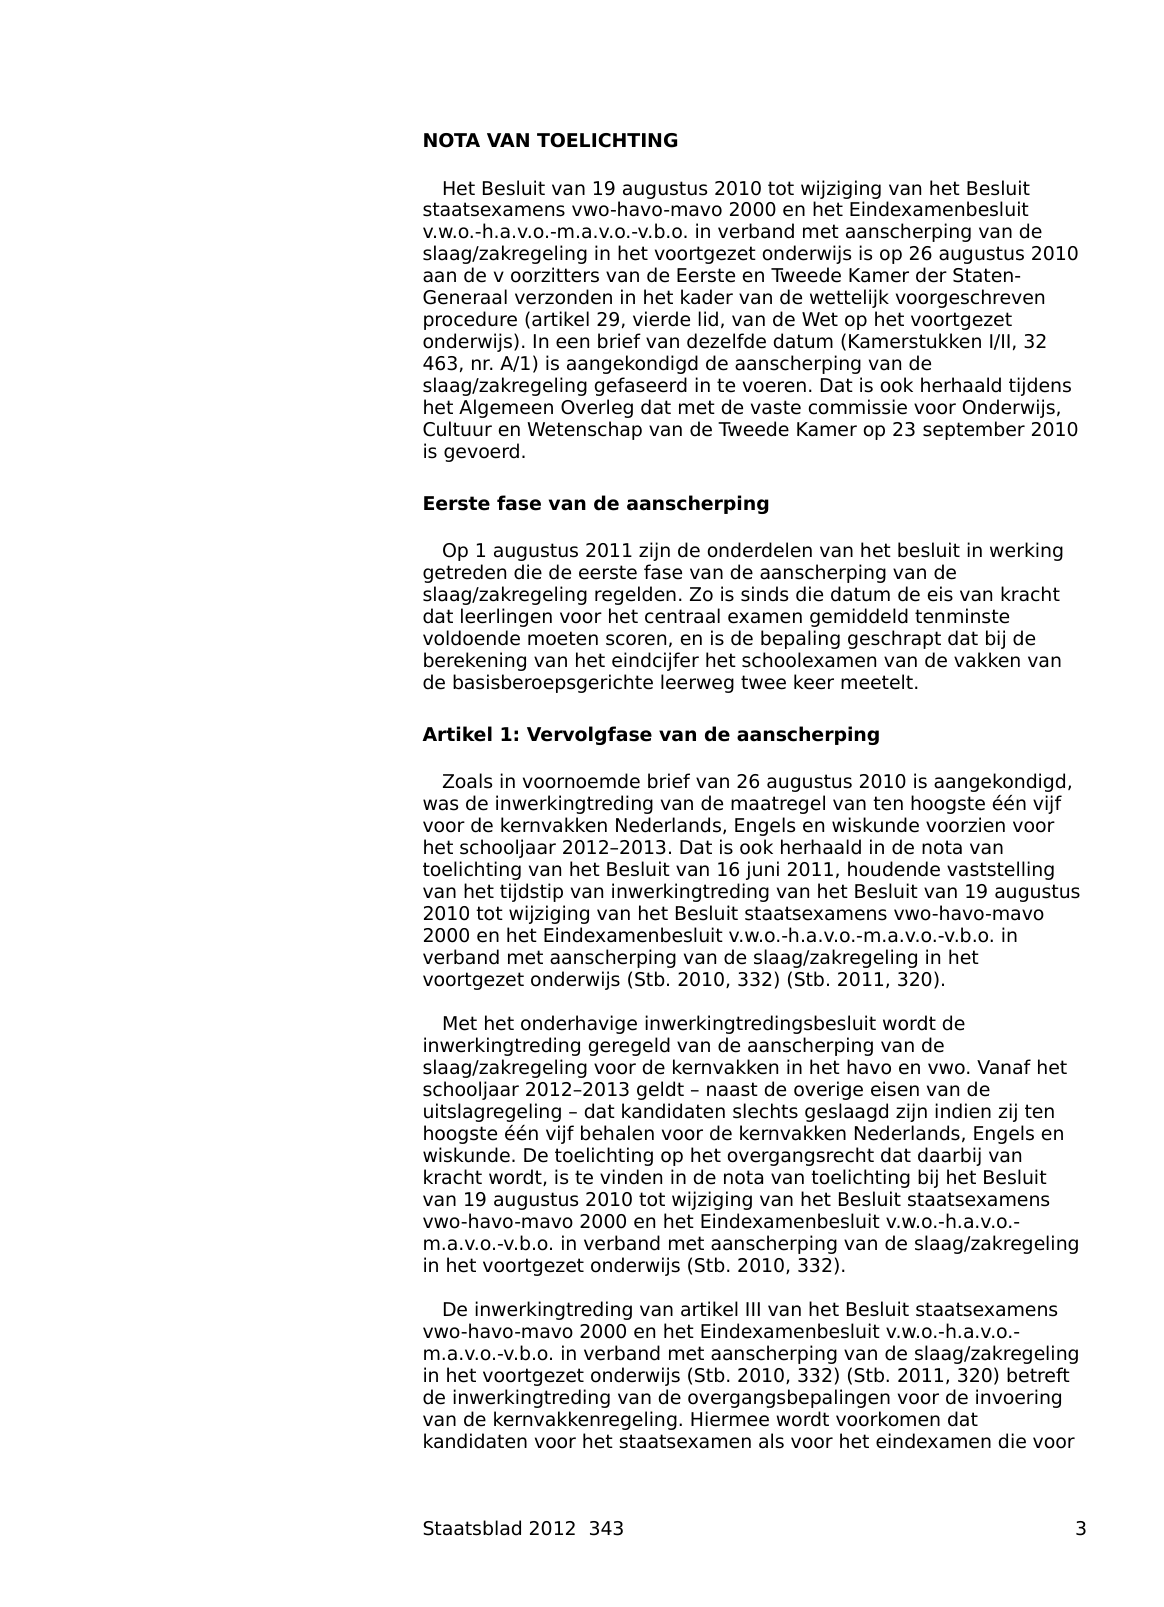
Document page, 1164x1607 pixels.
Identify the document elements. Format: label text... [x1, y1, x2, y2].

text Met het onderhavige inwerkingtredingsbesluit wordt de inwerkingtreding geregeld van de aanscherping van de slaag/zakregeling voor de kernvakken in het havo en vwo. Vanaf het schooljaar 2012–2013 geldt – naast de overige eisen van de uitslagregeling – dat kandidaten slechts geslaagd zijn indien zij ten hoogste één vijf behalen voor de kernvakken Nederlands, Engels en wiskunde. De toelichting op het overgangsrecht dat daarbij van kracht wordt, is te vinden in de nota van toelichting bij het Besluit van 19 augustus 2010 tot wijziging van het Besluit staatsexamens vwo-havo-mavo 2000 en het Eindexamenbesluit v.w.o.-h.a.v.o.-m.a.v.o.-v.b.o. in verband met aanscherping van de slaag/zakregeling in het voortgezet onderwijs (Stb. 2010, 332). [422, 1013, 1087, 1277]
text Zoals in voornoemde brief van 26 augustus 2010 is aangekondigd, was de inwerkingtreding van de maatregel van ten hoogste één vijf voor de kernvakken Nederlands, Engels en wiskunde voorzien voor het schooljaar 2012–2013. Dat is ook herhaald in de nota van toelichting van het Besluit van 16 juni 2011, houdende vaststelling van het tijdstip van inwerkingtreding van het Besluit van 19 augustus 2010 tot wijziging van het Besluit staatsexamens vwo-havo-mavo 2000 en het Eindexamenbesluit v.w.o.-h.a.v.o.-m.a.v.o.-v.b.o. in verband met aanscherping van de slaag/zakregeling in het voortgezet onderwijs (Stb. 2010, 332) (Stb. 2011, 320). [422, 771, 1087, 991]
subtitle Artikel 1: Vervolgfase van de aanscherping [422, 724, 1087, 746]
text De inwerkingtreding van artikel III van het Besluit staatsexamens vwo-havo-mavo 2000 en het Eindexamenbesluit v.w.o.-h.a.v.o.-m.a.v.o.-v.b.o. in verband met aanscherping van de slaag/zakregeling in het voortgezet onderwijs (Stb. 2010, 332) (Stb. 2011, 320) betreft de inwerkingtreding van de overgangsbepalingen voor de invoering van de kernvakkenregeling. Hiermee wordt voorkomen dat kandidaten voor het staatsexamen als voor het eindexamen die voor [422, 1299, 1087, 1453]
text Het Besluit van 19 augustus 2010 tot wijziging van het Besluit staatsexamens vwo-havo-mavo 2000 en het Eindexamenbesluit v.w.o.-h.a.v.o.-m.a.v.o.-v.b.o. in verband met aanscherping van de slaag/zakregeling in het voortgezet onderwijs is op 26 augustus 2010 aan de v oorzitters van de Eerste en Tweede Kamer der Staten-Generaal verzonden in het kader van de wettelijk voorgeschreven procedure (artikel 29, vierde lid, van de Wet op het voortgezet onderwijs). In een brief van dezelfde datum (Kamerstukken I/II, 32 463, nr. A/1) is aangekondigd de aanscherping van de slaag/zakregeling gefaseerd in te voeren. Dat is ook herhaald tijdens het Algemeen Overleg dat met de vaste commissie voor Onderwijs, Cultuur en Wetenschap van de Tweede Kamer op 23 september 2010 is gevoerd. [422, 177, 1087, 463]
subtitle NOTA VAN TOELICHTING [422, 130, 1087, 152]
subtitle Eerste fase van de aanscherping [422, 493, 1087, 515]
text Op 1 augustus 2011 zijn de onderdelen van het besluit in werking getreden die de eerste fase van de aanscherping van de slaag/zakregeling regelden. Zo is sinds die datum de eis van kracht dat leerlingen voor het centraal examen gemiddeld tenminste voldoende moeten scoren, en is de bepaling geschrapt dat bij de berekening van het eindcijfer het schoolexamen van de vakken van de basisberoepsgerichte leerweg twee keer meetelt. [422, 540, 1087, 694]
